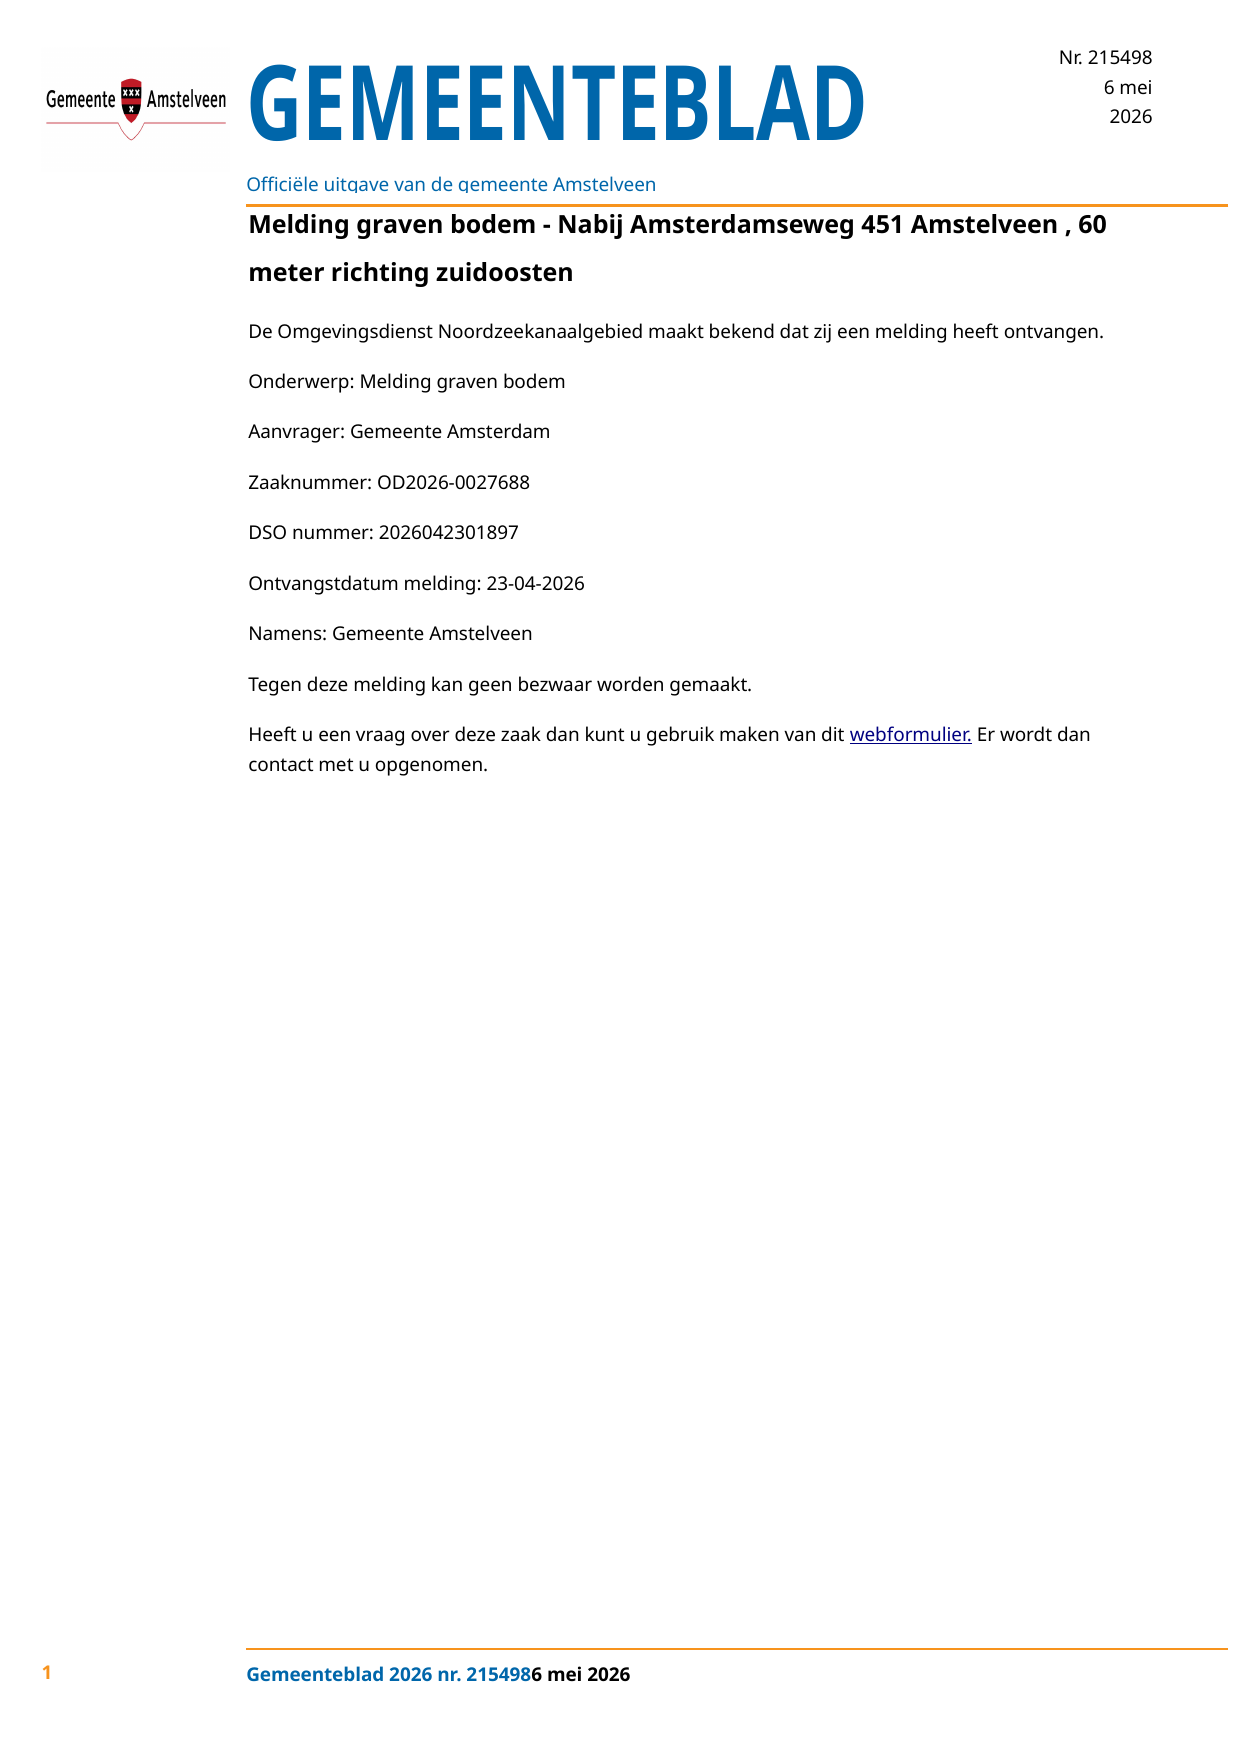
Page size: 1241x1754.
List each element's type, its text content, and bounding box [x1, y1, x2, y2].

text Heeft u een vraag over deze zaak dan kunt u gebruik maken van dit webformulier. Er wordt dan contact met u opgenomen. [248, 721, 1152, 777]
picture [41, 47, 231, 172]
text Namens: Gemeente Amstelveen [248, 620, 1152, 646]
text Melding graven bodem - Nabij Amsterdamseweg 451 Amstelveen , 60 meter richting zuidoosten [248, 207, 1152, 288]
text De Omgevingsdienst Noordzeekanaalgebied maakt bekend dat zij een melding heeft ontvangen. [248, 318, 1152, 344]
text Tegen deze melding kan geen bezwaar worden gemaakt. [248, 671, 1152, 697]
text Ontvangstdatum melding: 23-04-2026 [248, 570, 1152, 596]
text Zaaknummer: OD2026-0027688 [248, 469, 1152, 495]
text Aanvrager: Gemeente Amsterdam [248, 419, 1152, 444]
text DSO nummer: 2026042301897 [248, 519, 1152, 545]
text Onderwerp: Melding graven bodem [248, 368, 1152, 394]
